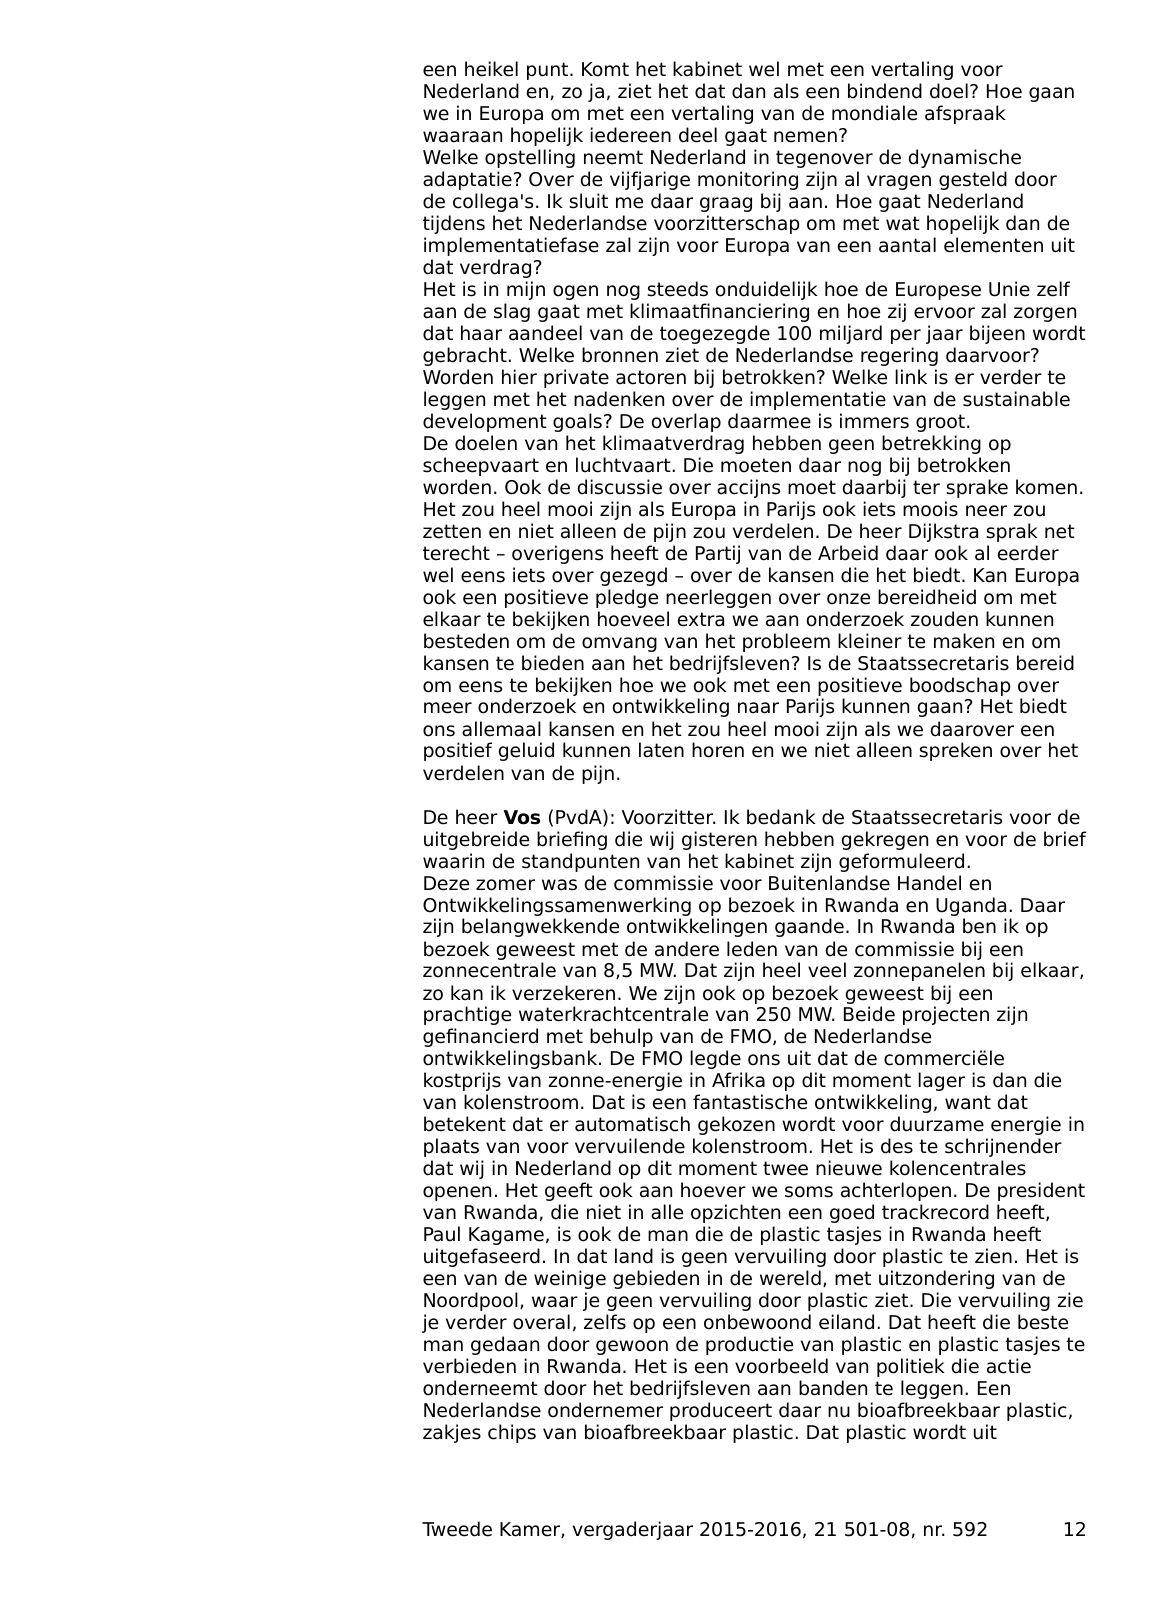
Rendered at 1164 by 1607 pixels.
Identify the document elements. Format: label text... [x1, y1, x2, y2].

text De heer Vos (PvdA): Voorzitter. Ik bedank de Staatssecretaris voor de uitgebreide briefing die wij gisteren hebben gekregen en voor de brief waarin de standpunten van het kabinet zijn geformuleerd. [422, 807, 1087, 872]
text Het is in mijn ogen nog steeds onduidelijk hoe de Europese Unie zelf aan de slag gaat met klimaatfinanciering en hoe zij ervoor zal zorgen dat haar aandeel van de toegezegde 100 miljard per jaar bijeen wordt gebracht. Welke bronnen ziet de Nederlandse regering daarvoor? Worden hier private actoren bij betrokken? Welke link is er verder te leggen met het nadenken over de implementatie van de sustainable development goals? De overlap daarmee is immers groot. [422, 279, 1087, 433]
text De doelen van het klimaatverdrag hebben geen betrekking op scheepvaart en luchtvaart. Die moeten daar nog bij betrokken worden. Ook de discussie over accijns moet daarbij ter sprake komen. [422, 433, 1087, 499]
text Het zou heel mooi zijn als Europa in Parijs ook iets moois neer zou zetten en niet alleen de pijn zou verdelen. De heer Dijkstra sprak net terecht – overigens heeft de Partij van de Arbeid daar ook al eerder wel eens iets over gezegd – over de kansen die het biedt. Kan Europa ook een positieve pledge neerleggen over onze bereidheid om met elkaar te bekijken hoeveel extra we aan onderzoek zouden kunnen besteden om de omvang van het probleem kleiner te maken en om kansen te bieden aan het bedrijfsleven? Is de Staatssecretaris bereid om eens te bekijken hoe we ook met een positieve boodschap over meer onderzoek en ontwikkeling naar Parijs kunnen gaan? Het biedt ons allemaal kansen en het zou heel mooi zijn als we daarover een positief geluid kunnen laten horen en we niet alleen spreken over het verdelen van de pijn. [422, 499, 1087, 784]
text Deze zomer was de commissie voor Buitenlandse Handel en Ontwikkelingssamenwerking op bezoek in Rwanda en Uganda. Daar zijn belangwekkende ontwikkelingen gaande. In Rwanda ben ik op bezoek geweest met de andere leden van de commissie bij een zonnecentrale van 8,5 MW. Dat zijn heel veel zonnepanelen bij elkaar, zo kan ik verzekeren. We zijn ook op bezoek geweest bij een prachtige waterkrachtcentrale van 250 MW. Beide projecten zijn gefinancierd met behulp van de FMO, de Nederlandse ontwikkelingsbank. De FMO legde ons uit dat de commerciële kostprijs van zonne-energie in Afrika op dit moment lager is dan die van kolenstroom. Dat is een fantastische ontwikkeling, want dat betekent dat er automatisch gekozen wordt voor duurzame energie in plaats van voor vervuilende kolenstroom. Het is des te schrijnender dat wij in Nederland op dit moment twee nieuwe kolencentrales openen. Het geeft ook aan hoever we soms achterlopen. De president van Rwanda, die niet in alle opzichten een goed trackrecord heeft, Paul Kagame, is ook de man die de plastic tasjes in Rwanda heeft uitgefaseerd. In dat land is geen vervuiling door plastic te zien. Het is een van de weinige gebieden in de wereld, met uitzondering van de Noordpool, waar je geen vervuiling door plastic ziet. Die vervuiling zie je verder overal, zelfs op een onbewoond eiland. Dat heeft die beste man gedaan door gewoon de productie van plastic en plastic tasjes te verbieden in Rwanda. Het is een voorbeeld van politiek die actie onderneemt door het bedrijfsleven aan banden te leggen. Een Nederlandse ondernemer produceert daar nu bioafbreekbaar plastic, zakjes chips van bioafbreekbaar plastic. Dat plastic wordt uit [422, 872, 1087, 1444]
text een heikel punt. Komt het kabinet wel met een vertaling voor Nederland en, zo ja, ziet het dat dan als een bindend doel? Hoe gaan we in Europa om met een vertaling van de mondiale afspraak waaraan hopelijk iedereen deel gaat nemen? [422, 59, 1087, 147]
text Welke opstelling neemt Nederland in tegenover de dynamische adaptatie? Over de vijfjarige monitoring zijn al vragen gesteld door de collega's. Ik sluit me daar graag bij aan. Hoe gaat Nederland tijdens het Nederlandse voorzitterschap om met wat hopelijk dan de implementatiefase zal zijn voor Europa van een aantal elementen uit dat verdrag? [422, 147, 1087, 279]
